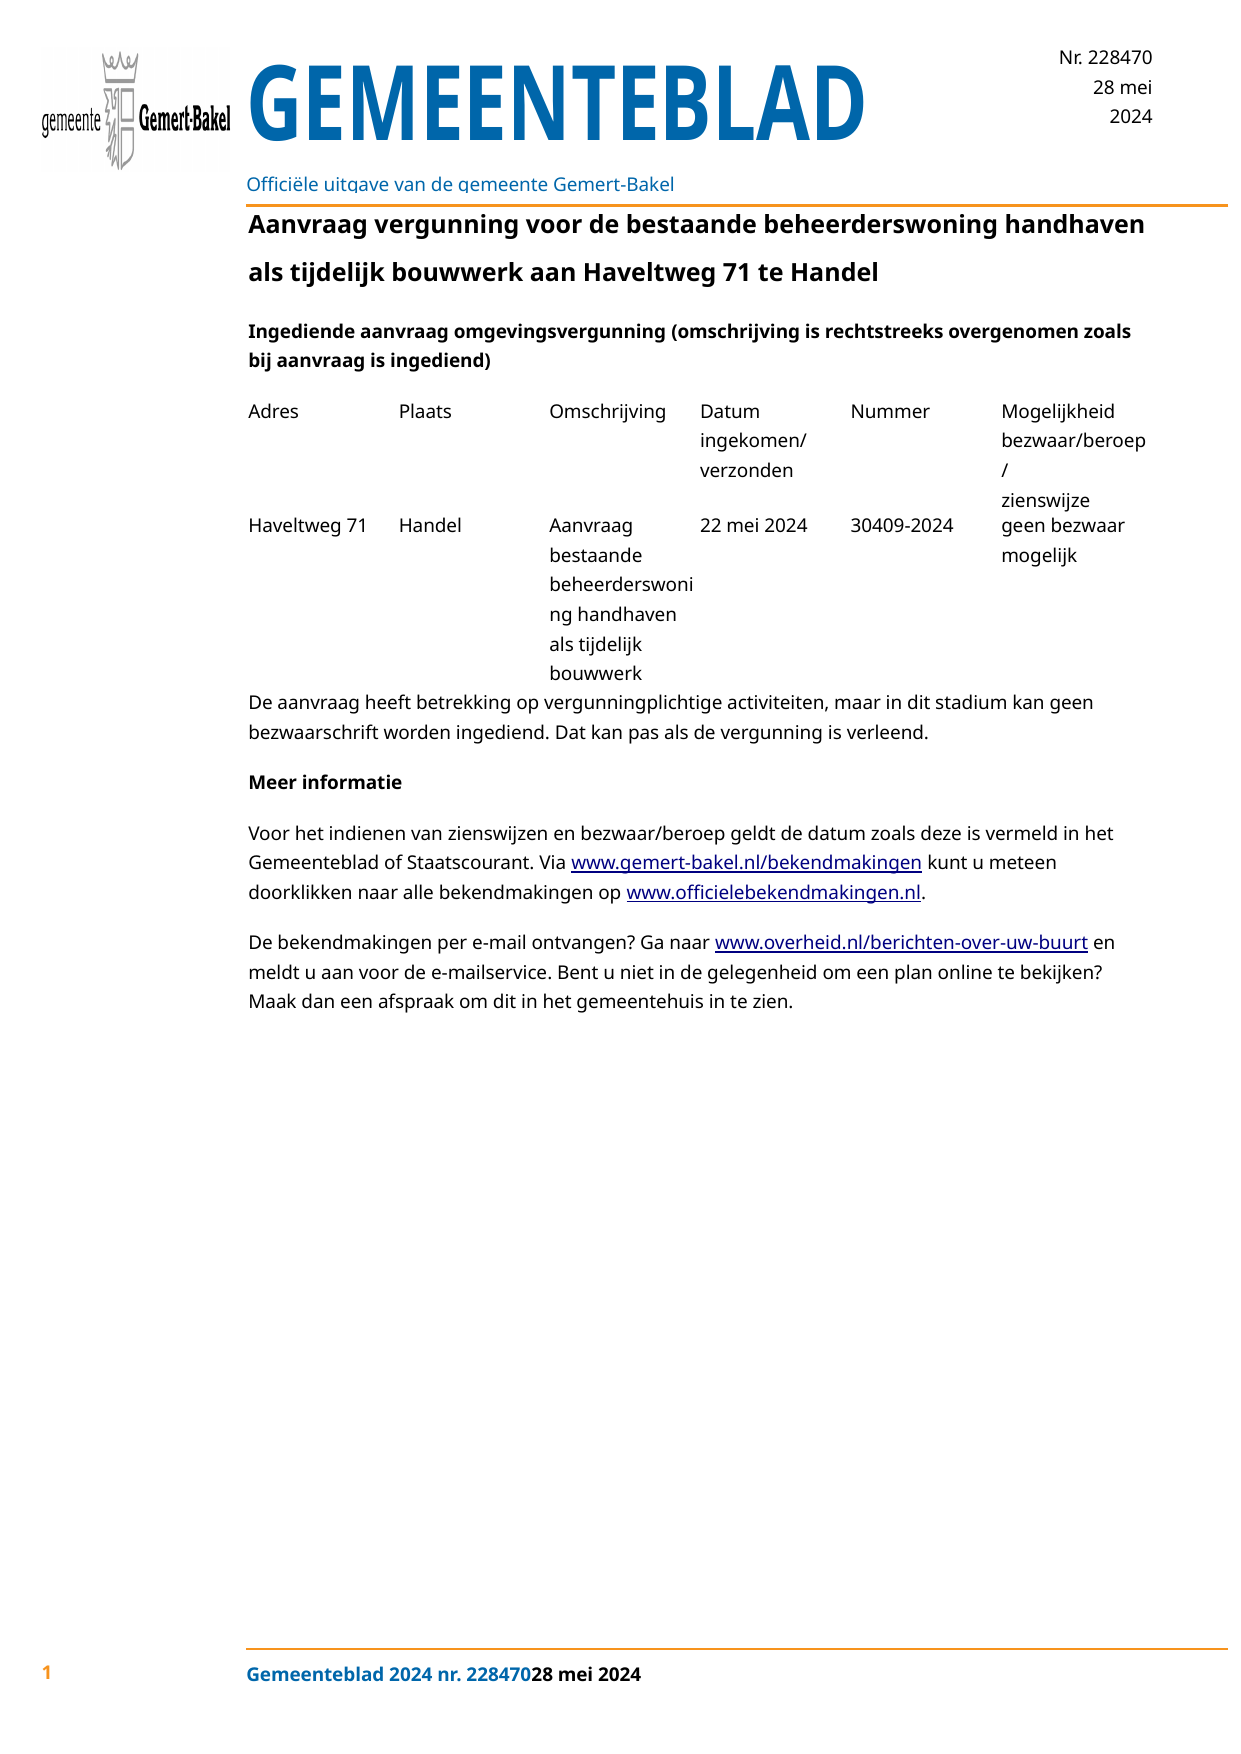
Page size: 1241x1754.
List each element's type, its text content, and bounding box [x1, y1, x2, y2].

text Meer informatie [248, 769, 1152, 795]
table_cell Handel [399, 513, 549, 686]
table_header Adres [248, 398, 398, 512]
text De bekendmakingen per e-mail ontvangen? Ga naar www.overheid.nl/berichten-over-uw-buurt en meldt u aan voor de e-mailservice. Bent u niet in de gelegenheid om een plan online te bekijken? Maak dan een afspraak om dit in het gemeentehuis in te zien. [248, 929, 1152, 1014]
table_header Omschrijving [549, 398, 700, 512]
text Voor het indienen van zienswijzen en bezwaar/beroep geldt de datum zoals deze is vermeld in het Gemeenteblad of Staatscourant. Via www.gemert-bakel.nl/bekendmakingen kunt u meteen doorklikken naar alle bekendmakingen op www.officielebekendmakingen.nl. [248, 820, 1152, 905]
table_cell Aanvraag bestaande beheerderswoning handhaven als tijdelijk bouwwerk [549, 513, 700, 686]
table_header Mogelijkheid bezwaar/beroep/ zienswijze [1001, 398, 1152, 512]
table_cell 30409-2024 [850, 513, 1001, 686]
table_header Nummer [850, 398, 1001, 512]
text Ingediende aanvraag omgevingsvergunning (omschrijving is rechtstreeks overgenomen zoals bij aanvraag is ingediend) [248, 318, 1152, 373]
table_cell geen bezwaar mogelijk [1001, 513, 1152, 686]
picture [41, 47, 231, 172]
table_cell 22 mei 2024 [700, 513, 850, 686]
text De aanvraag heeft betrekking op vergunningplichtige activiteiten, maar in dit stadium kan geen bezwaarschrift worden ingediend. Dat kan pas als de vergunning is verleend. [248, 689, 1152, 745]
text Aanvraag vergunning voor de bestaande beheerderswoning handhaven als tijdelijk bouwwerk aan Haveltweg 71 te Handel [248, 207, 1152, 288]
table_cell Haveltweg 71 [248, 513, 398, 686]
table_header Plaats [399, 398, 549, 512]
table_header Datum ingekomen/ verzonden [700, 398, 850, 512]
